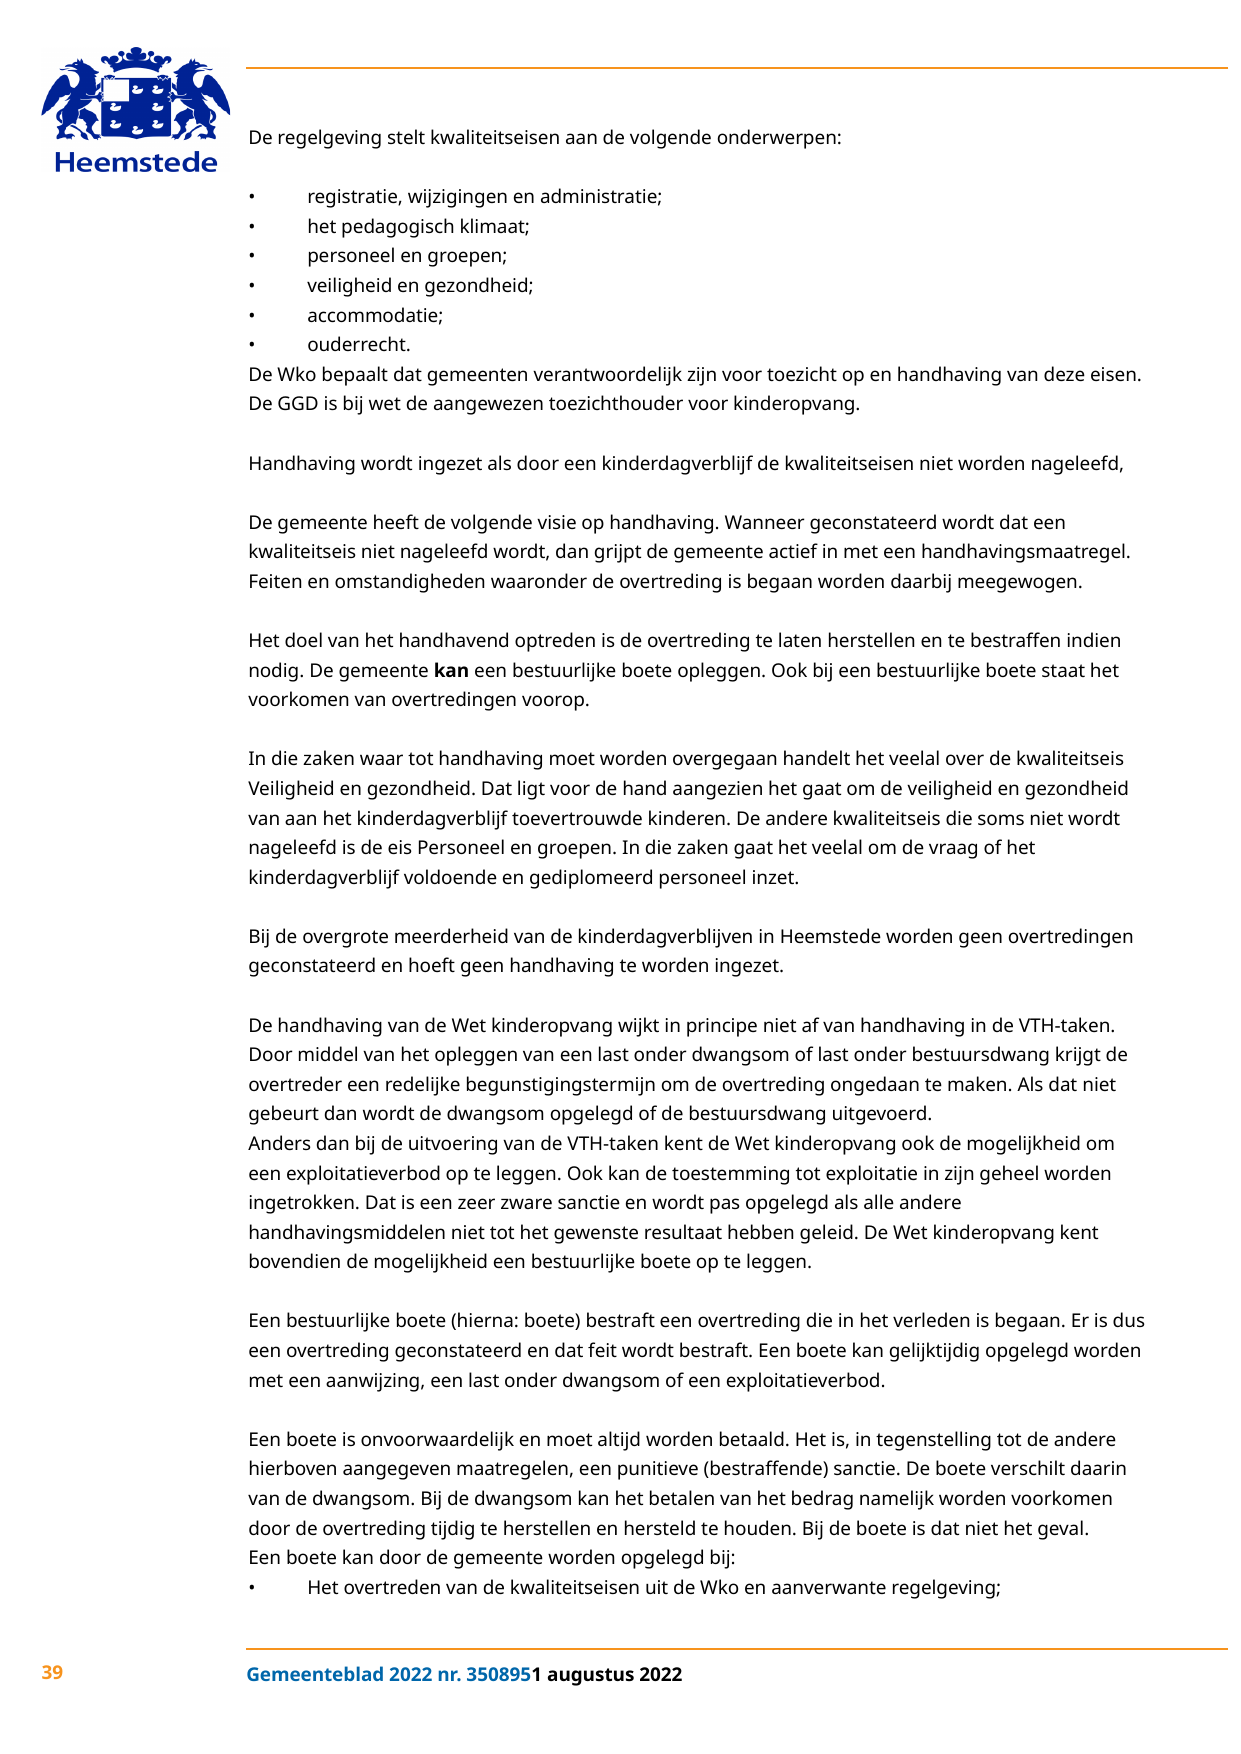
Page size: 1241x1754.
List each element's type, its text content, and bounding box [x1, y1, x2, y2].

text Een boete kan door de gemeente worden opgelegd bij: [248, 1544, 1152, 1570]
list Het overtreden van de kwaliteitseisen uit de Wko en aanverwante regelgeving; [248, 1574, 1152, 1600]
list personeel en groepen; [248, 243, 1152, 268]
text Anders dan bij de uitvoering van de VTH-taken kent de Wet kinderopvang ook de mogelijkheid om een exploitatieverbod op te leggen. Ook kan de toestemming tot exploitatie in zijn geheel worden ingetrokken. Dat is een zeer zware sanctie en wordt pas opgelegd als alle andere handhavingsmiddelen niet tot het gewenste resultaat hebben geleid. De Wet kinderopvang kent bovendien de mogelijkheid een bestuurlijke boete op te leggen. [248, 1130, 1152, 1274]
text Handhaving wordt ingezet als door een kinderdagverblijf de kwaliteitseisen niet worden nageleefd, [248, 450, 1152, 476]
text De gemeente heeft de volgende visie op handhaving. Wanneer geconstateerd wordt dat een kwaliteitseis niet nageleefd wordt, dan grijpt de gemeente actief in met een handhavingsmaatregel. Feiten en omstandigheden waaronder de overtreding is begaan worden daarbij meegewogen. [248, 509, 1152, 594]
list het pedagogisch klimaat; [248, 213, 1152, 239]
picture [41, 47, 231, 172]
list ouderrecht. [248, 331, 1152, 357]
list registratie, wijzigingen en administratie; [248, 183, 1152, 209]
text De Wko bepaalt dat gemeenten verantwoordelijk zijn voor toezicht op en handhaving van deze eisen. De GGD is bij wet de aangewezen toezichthouder voor kinderopvang. [248, 361, 1152, 416]
text Het doel van het handhavend optreden is de overtreding te laten herstellen en te bestraffen indien nodig. De gemeente kan een bestuurlijke boete opleggen. Ook bij een bestuurlijke boete staat het voorkomen van overtredingen voorop. [248, 627, 1152, 712]
text De handhaving van de Wet kinderopvang wijkt in principe niet af van handhaving in de VTH-taken. Door middel van het opleggen van een last onder dwangsom of last onder bestuursdwang krijgt de overtreder een redelijke begunstigingstermijn om de overtreding ongedaan te maken. Als dat niet gebeurt dan wordt de dwangsom opgelegd of de bestuursdwang uitgevoerd. [248, 1012, 1152, 1126]
list veiligheid en gezondheid; [248, 272, 1152, 298]
text Bij de overgrote meerderheid van de kinderdagverblijven in Heemstede worden geen overtredingen geconstateerd en hoeft geen handhaving te worden ingezet. [248, 923, 1152, 978]
text Een bestuurlijke boete (hierna: boete) bestraft een overtreding die in het verleden is begaan. Er is dus een overtreding geconstateerd en dat feit wordt bestraft. Een boete kan gelijktijdig opgelegd worden met een aanwijzing, een last onder dwangsom of een exploitatieverbod. [248, 1308, 1152, 1393]
text Een boete is onvoorwaardelijk en moet altijd worden betaald. Het is, in tegenstelling tot de andere hierboven aangegeven maatregelen, een punitieve (bestraffende) sanctie. De boete verschilt daarin van de dwangsom. Bij de dwangsom kan het betalen van het bedrag namelijk worden voorkomen door de overtreding tijdig te herstellen en hersteld te houden. Bij de boete is dat niet het geval. [248, 1426, 1152, 1541]
text De regelgeving stelt kwaliteitseisen aan de volgende onderwerpen: [248, 124, 1152, 150]
text In die zaken waar tot handhaving moet worden overgegaan handelt het veelal over de kwaliteitseis Veiligheid en gezondheid. Dat ligt voor de hand aangezien het gaat om de veiligheid en gezondheid van aan het kinderdagverblijf toevertrouwde kinderen. De andere kwaliteitseis die soms niet wordt nageleefd is de eis Personeel en groepen. In die zaken gaat het veelal om de vraag of het kinderdagverblijf voldoende en gediplomeerd personeel inzet. [248, 746, 1152, 890]
list accommodatie; [248, 302, 1152, 328]
